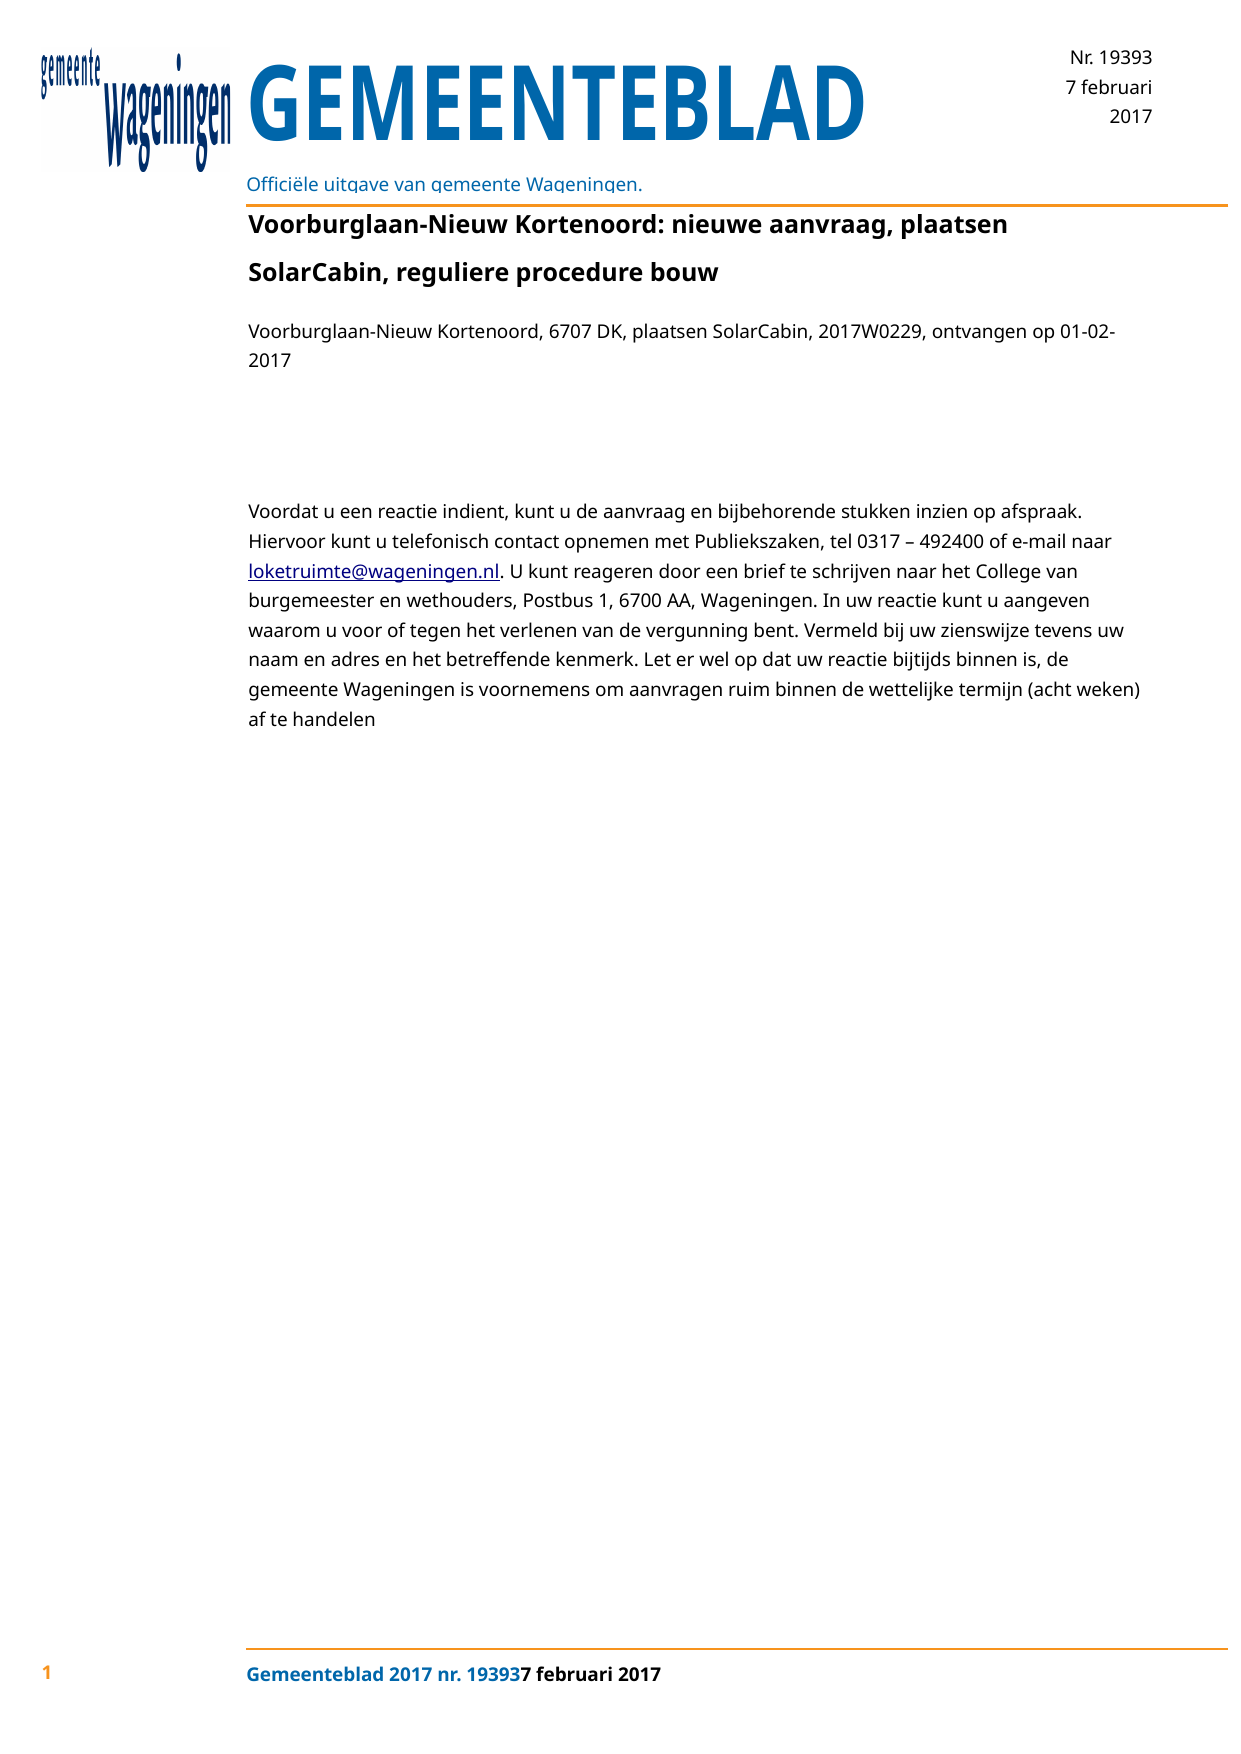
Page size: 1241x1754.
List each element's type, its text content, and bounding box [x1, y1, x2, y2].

picture [41, 47, 231, 172]
text Voorburglaan-Nieuw Kortenoord, 6707 DK, plaatsen SolarCabin, 2017W0229, ontvangen op 01-02-2017 [248, 318, 1152, 373]
text Voordat u een reactie indient, kunt u de aanvraag en bijbehorende stukken inzien op afspraak. Hiervoor kunt u telefonisch contact opnemen met Publiekszaken, tel 0317 – 492400 of e-mail naar loketruimte@wageningen.nl. U kunt reageren door een brief te schrijven naar het College van burgemeester en wethouders, Postbus 1, 6700 AA, Wageningen. In uw reactie kunt u aangeven waarom u voor of tegen het verlenen van de vergunning bent. Vermeld bij uw zienswijze tevens uw naam en adres en het betreffende kenmerk. Let er wel op dat uw reactie bijtijds binnen is, de gemeente Wageningen is voornemens om aanvragen ruim binnen de wettelijke termijn (acht weken) af te handelen [248, 499, 1152, 732]
text Voorburglaan-Nieuw Kortenoord: nieuwe aanvraag, plaatsen SolarCabin, reguliere procedure bouw [248, 207, 1152, 288]
